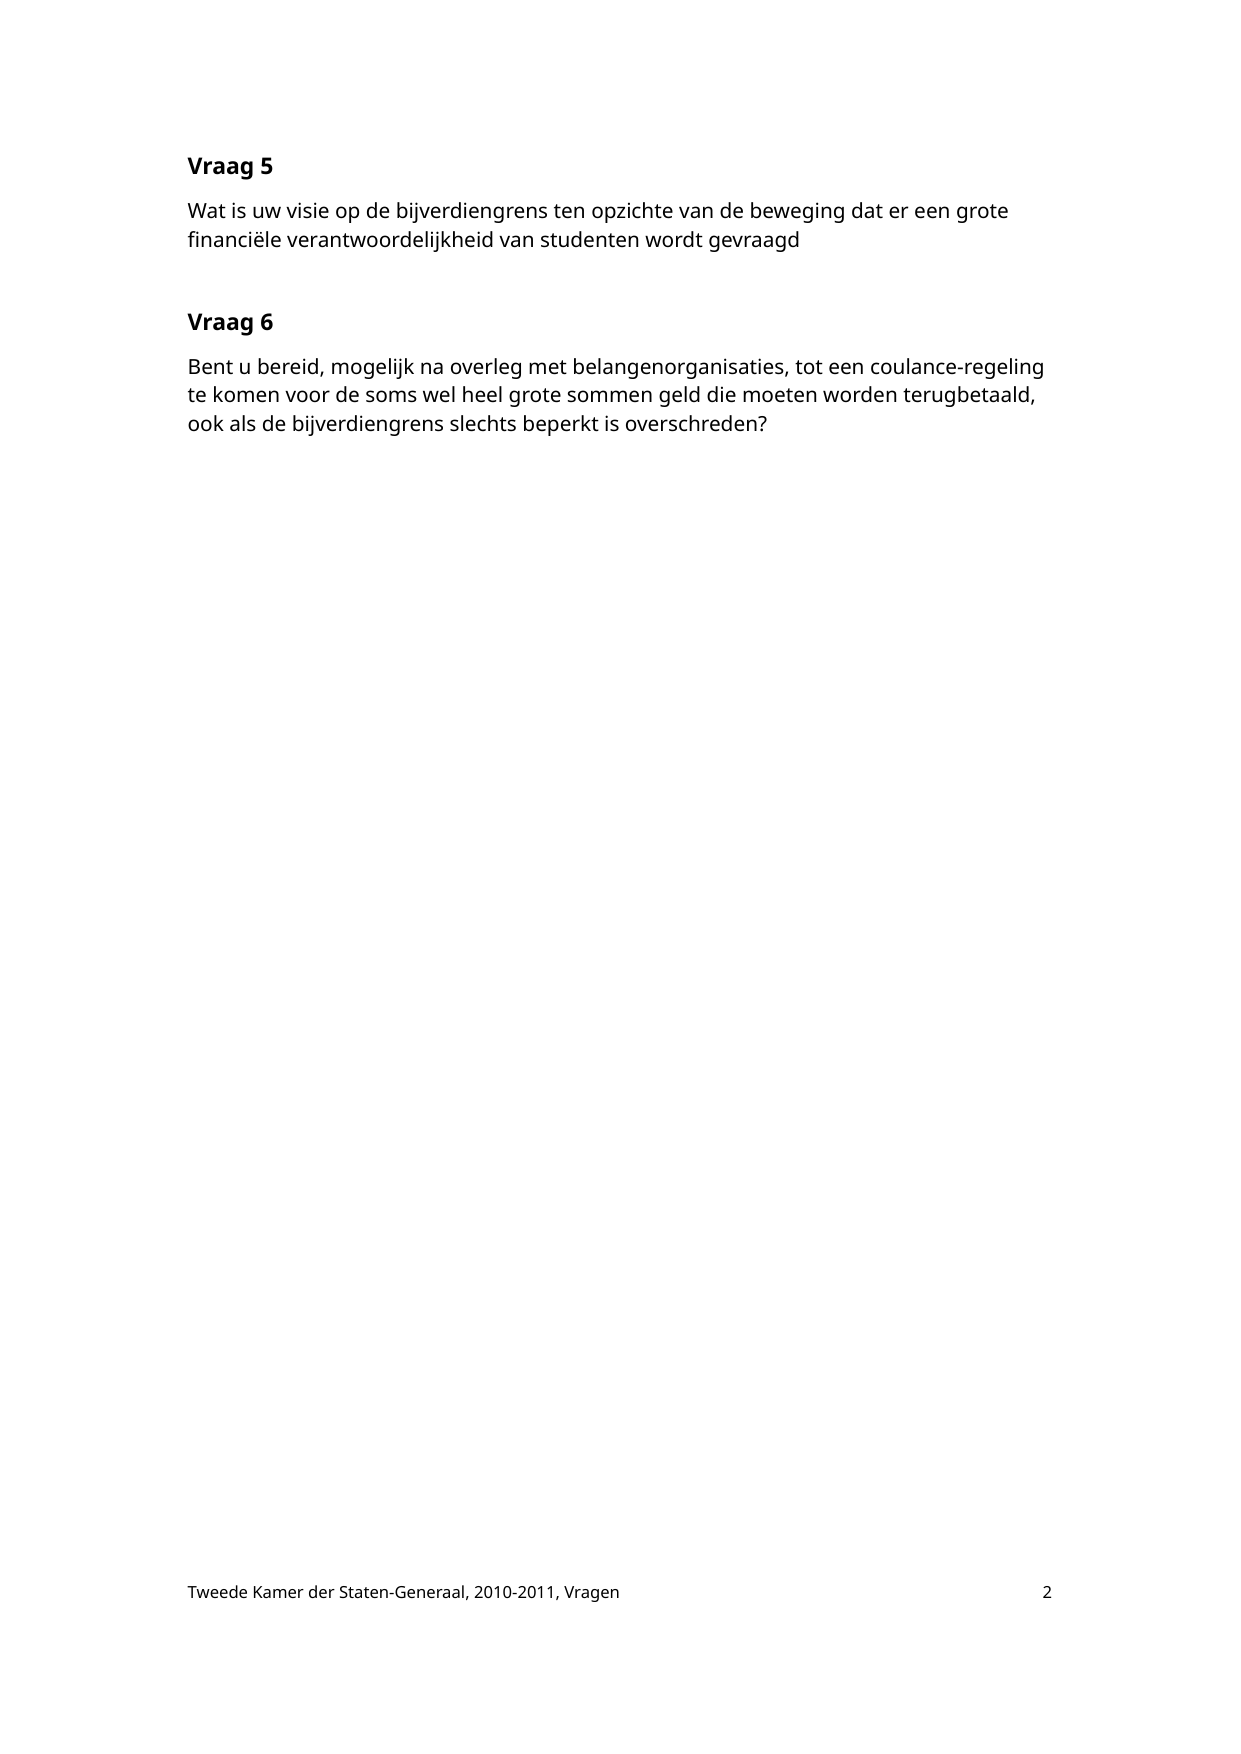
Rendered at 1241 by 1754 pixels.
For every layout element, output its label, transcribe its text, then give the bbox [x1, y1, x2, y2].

subtitle Vraag 5 [187, 150, 1053, 181]
subtitle Vraag 6 [187, 306, 1053, 337]
text Wat is uw visie op de bijverdiengrens ten opzichte van de beweging dat er een grote financiële verantwoordelijkheid van studenten wordt gevraagd [187, 196, 1053, 253]
text Bent u bereid, mogelijk na overleg met belangenorganisaties, tot een coulance-regeling te komen voor de soms wel heel grote sommen geld die moeten worden terugbetaald, ook als de bijverdiengrens slechts beperkt is overschreden? [187, 352, 1053, 437]
